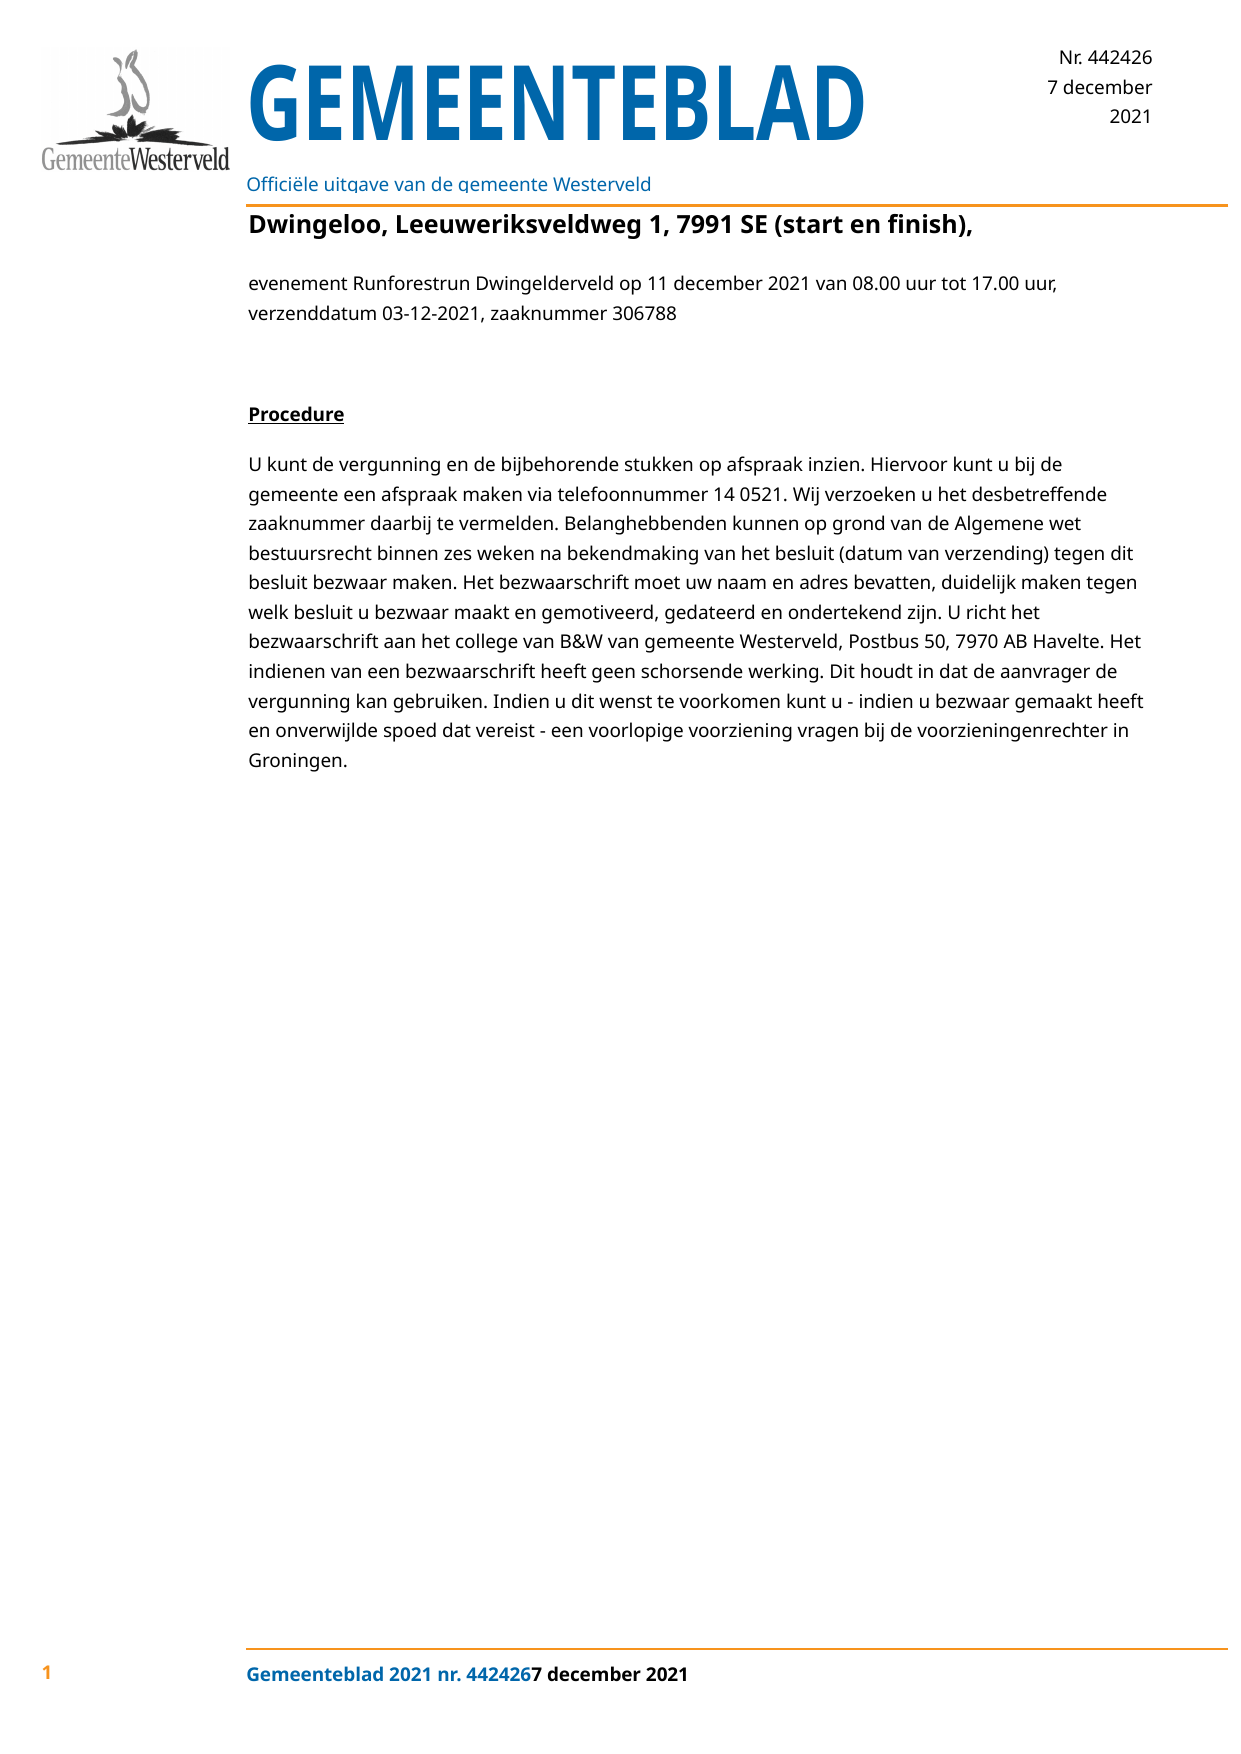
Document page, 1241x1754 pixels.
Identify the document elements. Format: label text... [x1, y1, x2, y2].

text U kunt de vergunning en de bijbehorende stukken op afspraak inzien. Hiervoor kunt u bij de gemeente een afspraak maken via telefoonnummer 14 0521. Wij verzoeken u het desbetreffende zaaknummer daarbij te vermelden. Belanghebbenden kunnen op grond van de Algemene wet bestuursrecht binnen zes weken na bekendmaking van het besluit (datum van verzending) tegen dit besluit bezwaar maken. Het bezwaarschrift moet uw naam en adres bevatten, duidelijk maken tegen welk besluit u bezwaar maakt en gemotiveerd, gedateerd en ondertekend zijn. U richt het bezwaarschrift aan het college van B&W van gemeente Westerveld, Postbus 50, 7970 AB Havelte. Het indienen van een bezwaarschrift heeft geen schorsende werking. Dit houdt in dat de aanvrager de vergunning kan gebruiken. Indien u dit wenst te voorkomen kunt u - indien u bezwaar gemaakt heeft en onverwijlde spoed dat vereist - een voorlopige voorziening vragen bij de voorzieningenrechter in Groningen. [248, 451, 1152, 773]
text Dwingeloo, Leeuweriksveldweg 1, 7991 SE (start en finish), [248, 207, 1152, 241]
picture [41, 47, 231, 172]
text Procedure [248, 401, 1152, 426]
text evenement Runforestrun Dwingelderveld op 11 december 2021 van 08.00 uur tot 17.00 uur, verzenddatum 03-12-2021, zaaknummer 306788 [248, 270, 1152, 326]
